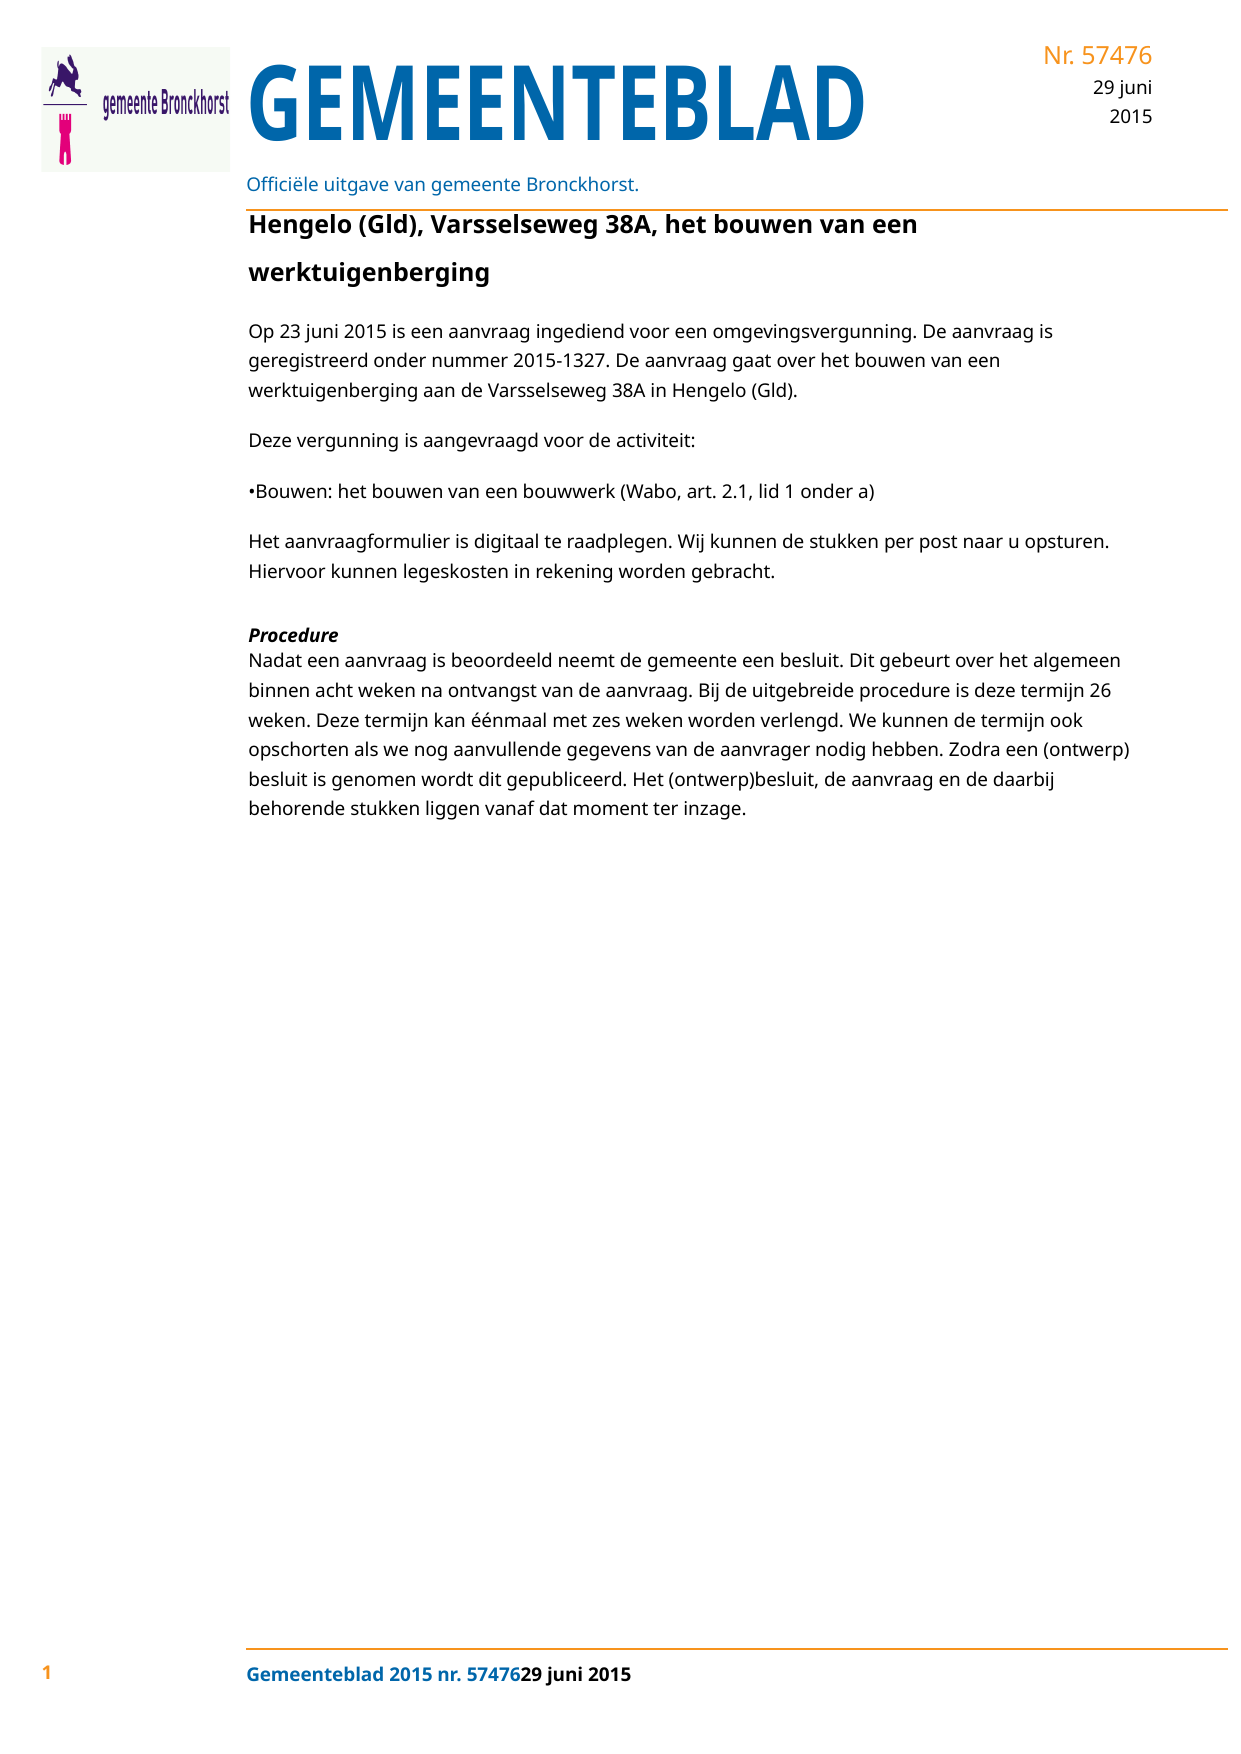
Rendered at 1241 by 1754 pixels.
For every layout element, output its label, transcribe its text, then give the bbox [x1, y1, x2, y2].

text Op 23 juni 2015 is een aanvraag ingediend voor een omgevingsvergunning. De aanvraag is geregistreerd onder nummer 2015-1327. De aanvraag gaat over het bouwen van een werktuigenberging aan de Varsselseweg 38A in Hengelo (Gld). [248, 318, 1152, 403]
text Hengelo (Gld), Varsselseweg 38A, het bouwen van een werktuigenberging [248, 211, 1152, 288]
picture [41, 47, 231, 172]
text Het aanvraagformulier is digitaal te raadplegen. Wij kunnen de stukken per post naar u opsturen. Hiervoor kunnen legeskosten in rekening worden gebracht. [248, 528, 1152, 584]
text Deze vergunning is aangevraagd voor de activiteit: [248, 427, 1152, 453]
text •Bouwen: het bouwen van een bouwwerk (Wabo, art. 2.1, lid 1 onder a) [248, 478, 1152, 504]
text Procedure [248, 622, 1152, 648]
text Nadat een aanvraag is beoordeeld neemt de gemeente een besluit. Dit gebeurt over het algemeen binnen acht weken na ontvangst van de aanvraag. Bij de uitgebreide procedure is deze termijn 26 weken. Deze termijn kan éénmaal met zes weken worden verlengd. We kunnen de termijn ook opschorten als we nog aanvullende gegevens van de aanvrager nodig hebben. Zodra een (ontwerp) besluit is genomen wordt dit gepubliceerd. Het (ontwerp)besluit, de aanvraag en de daarbij behorende stukken liggen vanaf dat moment ter inzage. [248, 648, 1152, 821]
